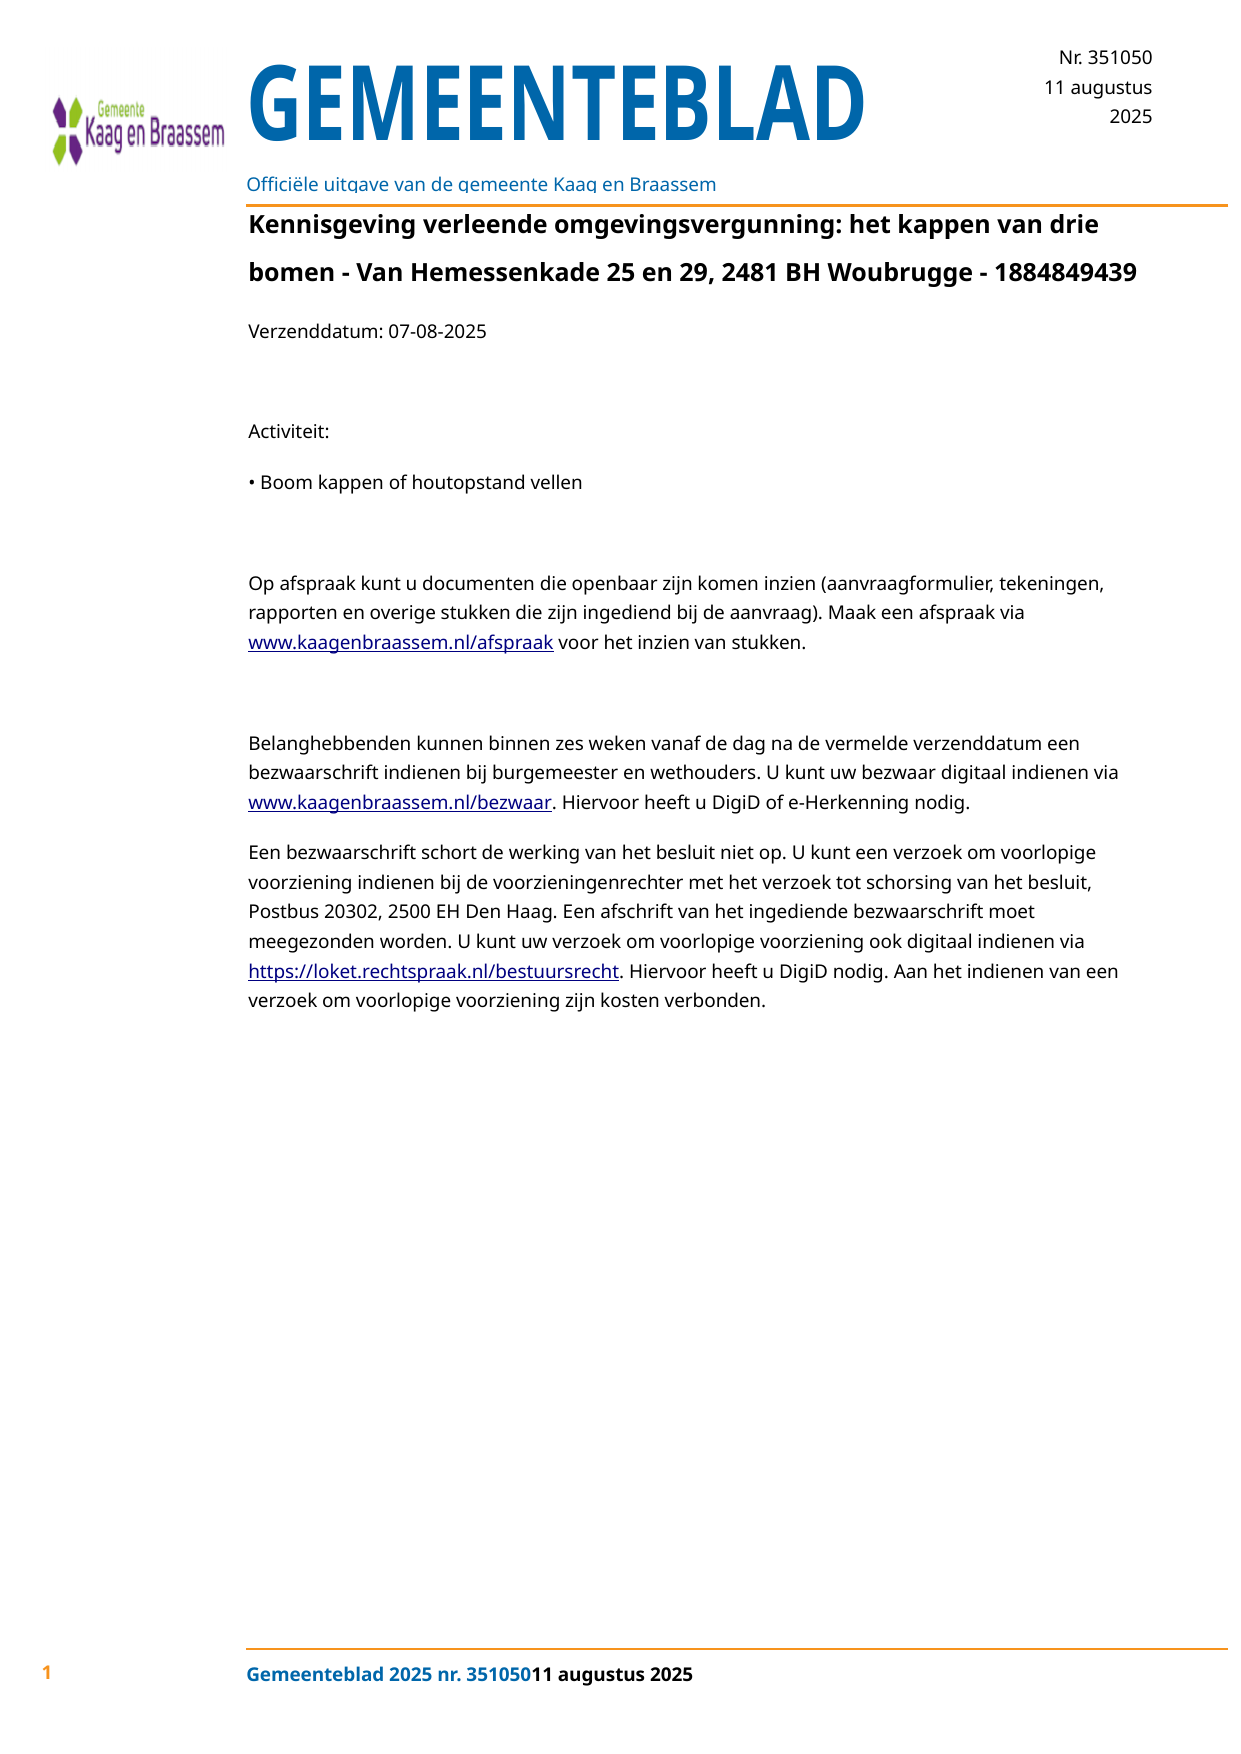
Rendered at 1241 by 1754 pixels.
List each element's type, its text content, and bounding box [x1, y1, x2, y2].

text Belanghebbenden kunnen binnen zes weken vanaf de dag na de vermelde verzenddatum een bezwaarschrift indienen bij burgemeester en wethouders. U kunt uw bezwaar digitaal indienen via www.kaagenbraassem.nl/bezwaar. Hiervoor heeft u DigiD of e-Herkenning nodig. [248, 730, 1152, 815]
text Verzenddatum: 07-08-2025 [248, 318, 1152, 344]
picture [41, 47, 231, 172]
text • Boom kappen of houtopstand vellen [248, 469, 1152, 495]
text Op afspraak kunt u documenten die openbaar zijn komen inzien (aanvraagformulier, tekeningen, rapporten en overige stukken die zijn ingediend bij de aanvraag). Maak een afspraak via www.kaagenbraassem.nl/afspraak voor het inzien van stukken. [248, 570, 1152, 655]
text Kennisgeving verleende omgevingsvergunning: het kappen van drie bomen - Van Hemessenkade 25 en 29, 2481 BH Woubrugge - 1884849439 [248, 207, 1152, 288]
text Activiteit: [248, 419, 1152, 444]
text Een bezwaarschrift schort de werking van het besluit niet op. U kunt een verzoek om voorlopige voorziening indienen bij de voorzieningenrechter met het verzoek tot schorsing van het besluit, Postbus 20302, 2500 EH Den Haag. Een afschrift van het ingediende bezwaarschrift moet meegezonden worden. U kunt uw verzoek om voorlopige voorziening ook digitaal indienen via https://loket.rechtspraak.nl/bestuursrecht. Hiervoor heeft u DigiD nodig. Aan het indienen van een verzoek om voorlopige voorziening zijn kosten verbonden. [248, 839, 1152, 1013]
